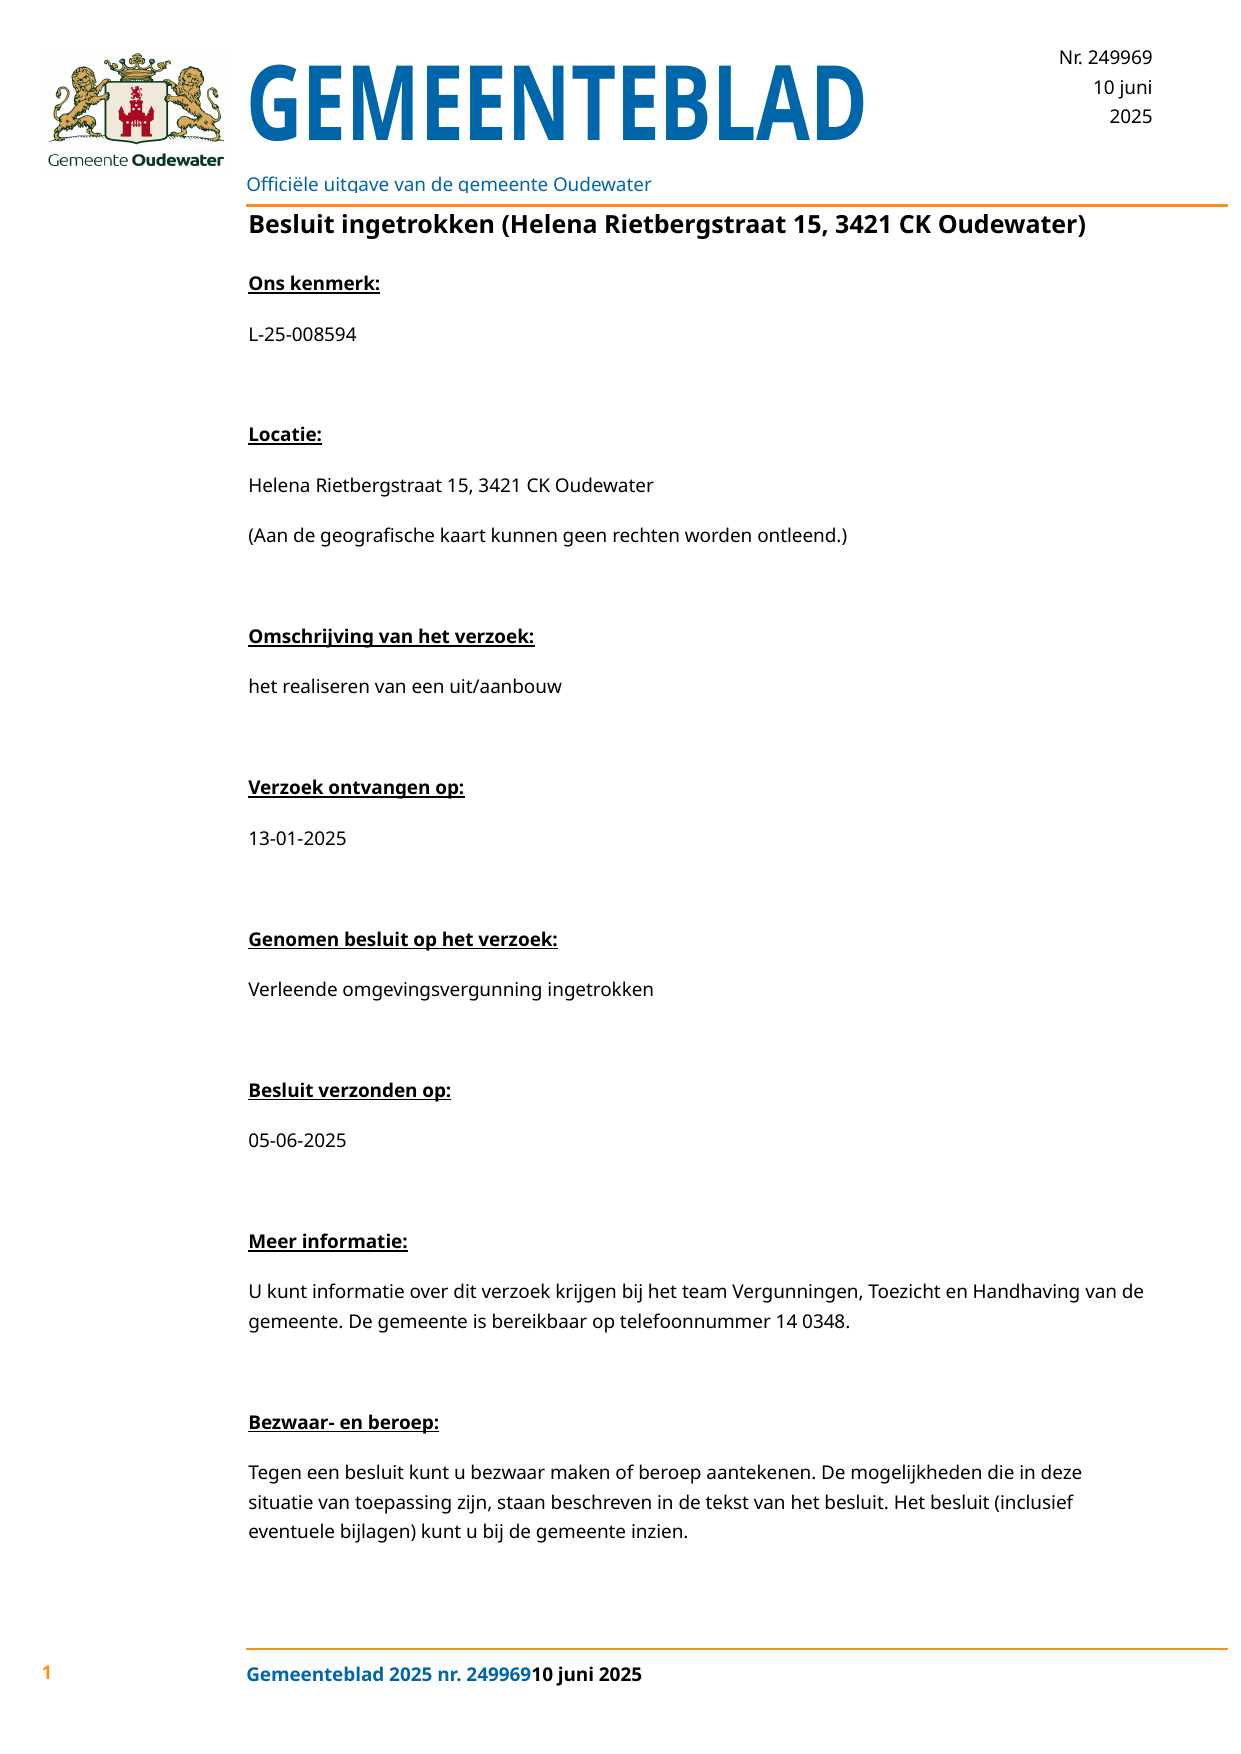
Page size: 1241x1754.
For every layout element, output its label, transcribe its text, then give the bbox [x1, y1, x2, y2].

text het realiseren van een uit/aanbouw [248, 674, 1152, 699]
text Tegen een besluit kunt u bezwaar maken of beroep aantekenen. De mogelijkheden die in deze situatie van toepassing zijn, staan beschreven in de tekst van het besluit. Het besluit (inclusief eventuele bijlagen) kunt u bij de gemeente inzien. [248, 1459, 1152, 1544]
text Besluit ingetrokken (Helena Rietbergstraat 15, 3421 CK Oudewater) [248, 207, 1152, 241]
text Bezwaar- en beroep: [248, 1409, 1152, 1435]
text U kunt informatie over dit verzoek krijgen bij het team Vergunningen, Toezicht en Handhaving van de gemeente. De gemeente is bereikbaar op telefoonnummer 14 0348. [248, 1279, 1152, 1334]
text Locatie: [248, 422, 1152, 447]
picture [41, 47, 231, 172]
text (Aan de geografische kaart kunnen geen rechten worden ontleend.) [248, 522, 1152, 548]
text Besluit verzonden op: [248, 1077, 1152, 1103]
text Omschrijving van het verzoek: [248, 623, 1152, 649]
text Verzoek ontvangen op: [248, 774, 1152, 800]
text Ons kenmerk: [248, 270, 1152, 296]
text Helena Rietbergstraat 15, 3421 CK Oudewater [248, 472, 1152, 498]
text L-25-008594 [248, 321, 1152, 346]
text 05-06-2025 [248, 1127, 1152, 1153]
text Verleende omgevingsvergunning ingetrokken [248, 976, 1152, 1002]
text Genomen besluit op het verzoek: [248, 926, 1152, 951]
text 13-01-2025 [248, 825, 1152, 851]
text Meer informatie: [248, 1228, 1152, 1254]
